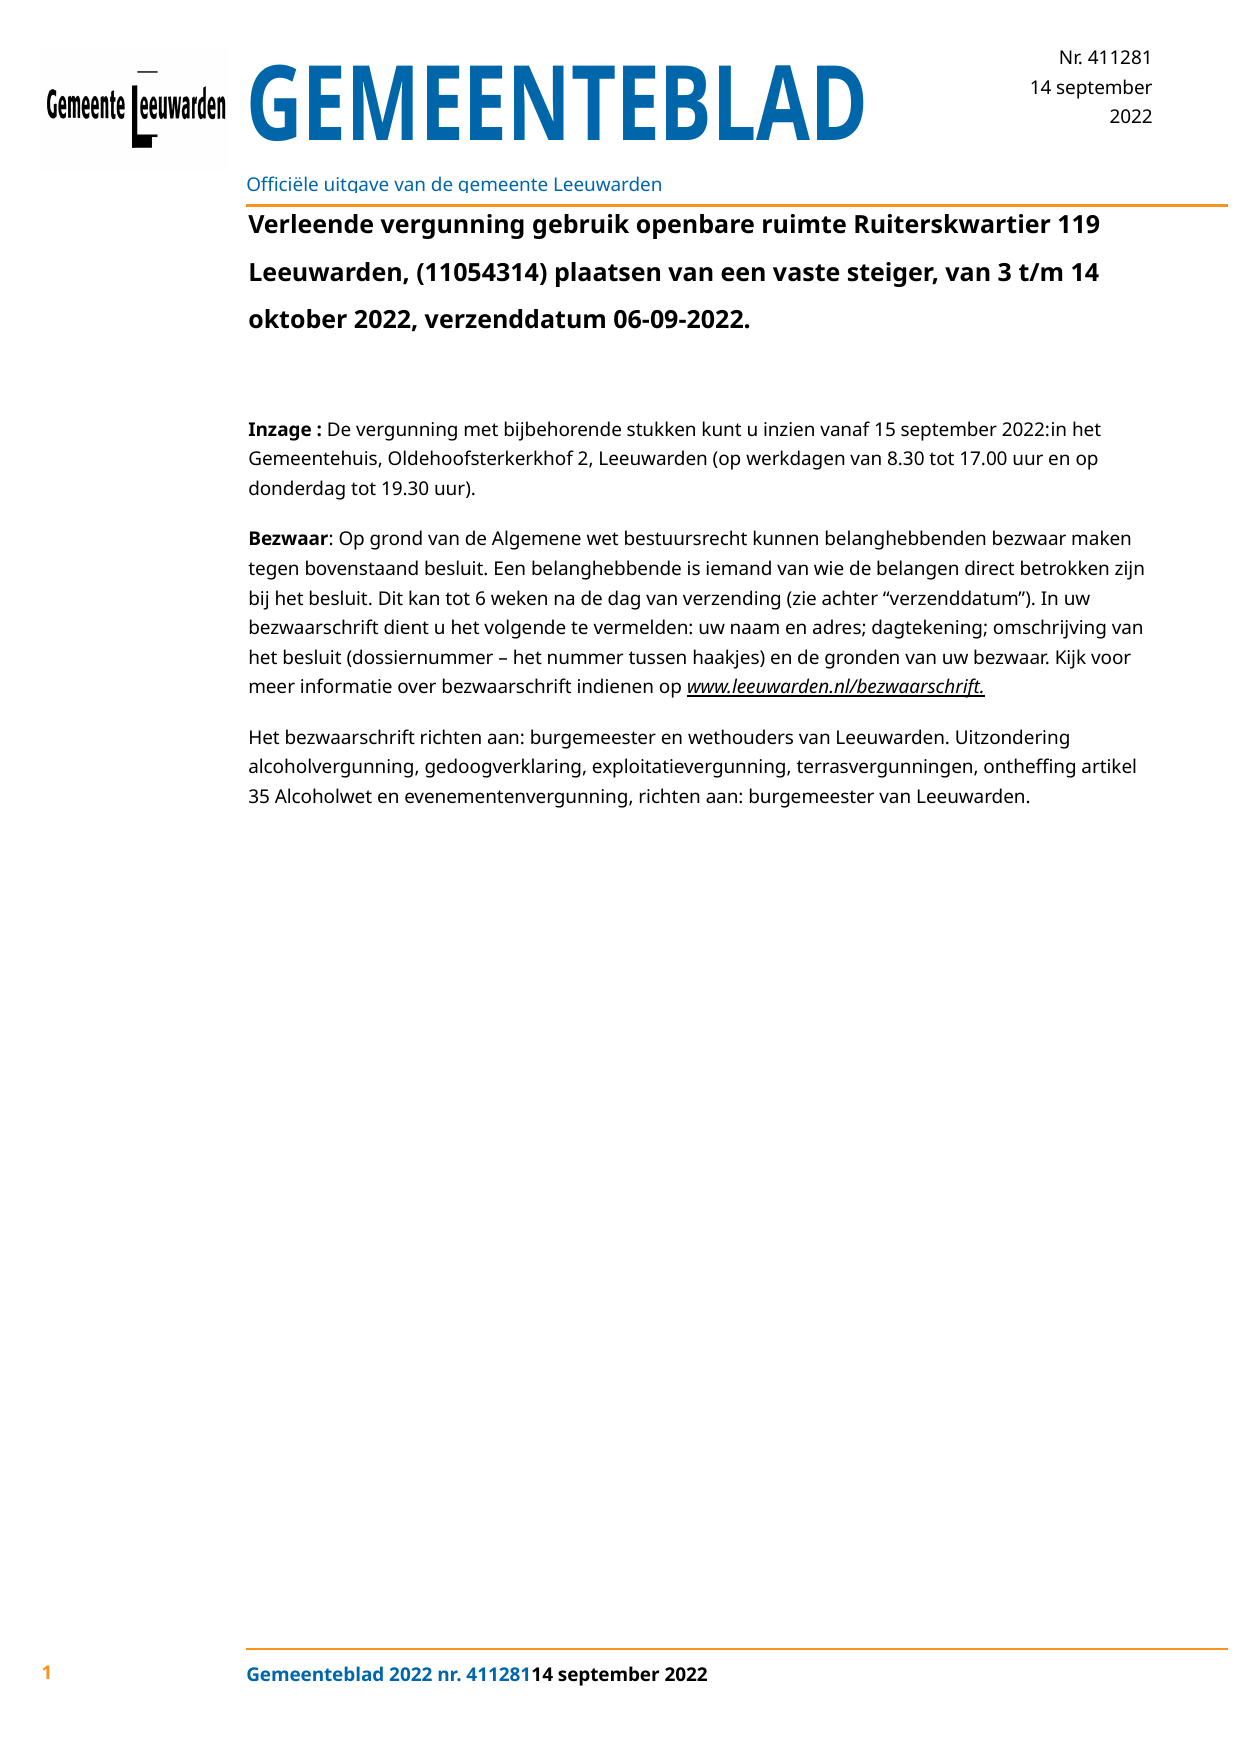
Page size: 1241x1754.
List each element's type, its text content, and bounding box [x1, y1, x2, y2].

picture [41, 47, 231, 172]
text Bezwaar: Op grond van de Algemene wet bestuursrecht kunnen belanghebbenden bezwaar maken tegen bovenstaand besluit. Een belanghebbende is iemand van wie de belangen direct betrokken zijn bij het besluit. Dit kan tot 6 weken na de dag van verzending (zie achter “verzenddatum”). In uw bezwaarschrift dient u het volgende te vermelden: uw naam en adres; dagtekening; omschrijving van het besluit (dossiernummer – het nummer tussen haakjes) en de gronden van uw bezwaar. Kijk voor meer informatie over bezwaarschrift indienen op www.leeuwarden.nl/bezwaarschrift. [248, 526, 1152, 699]
text Inzage : De vergunning met bijbehorende stukken kunt u inzien vanaf 15 september 2022:in het Gemeentehuis, Oldehoofsterkerkhof 2, Leeuwarden (op werkdagen van 8.30 tot 17.00 uur en op donderdag tot 19.30 uur). [248, 416, 1152, 501]
text Verleende vergunning gebruik openbare ruimte Ruiterskwartier 119 Leeuwarden, (11054314) plaatsen van een vaste steiger, van 3 t/m 14 oktober 2022, verzenddatum 06-09-2022. [248, 207, 1152, 336]
text Het bezwaarschrift richten aan: burgemeester en wethouders van Leeuwarden. Uitzondering alcoholvergunning, gedoogverklaring, exploitatievergunning, terrasvergunningen, ontheffing artikel 35 Alcoholwet en evenementenvergunning, richten aan: burgemeester van Leeuwarden. [248, 724, 1152, 809]
